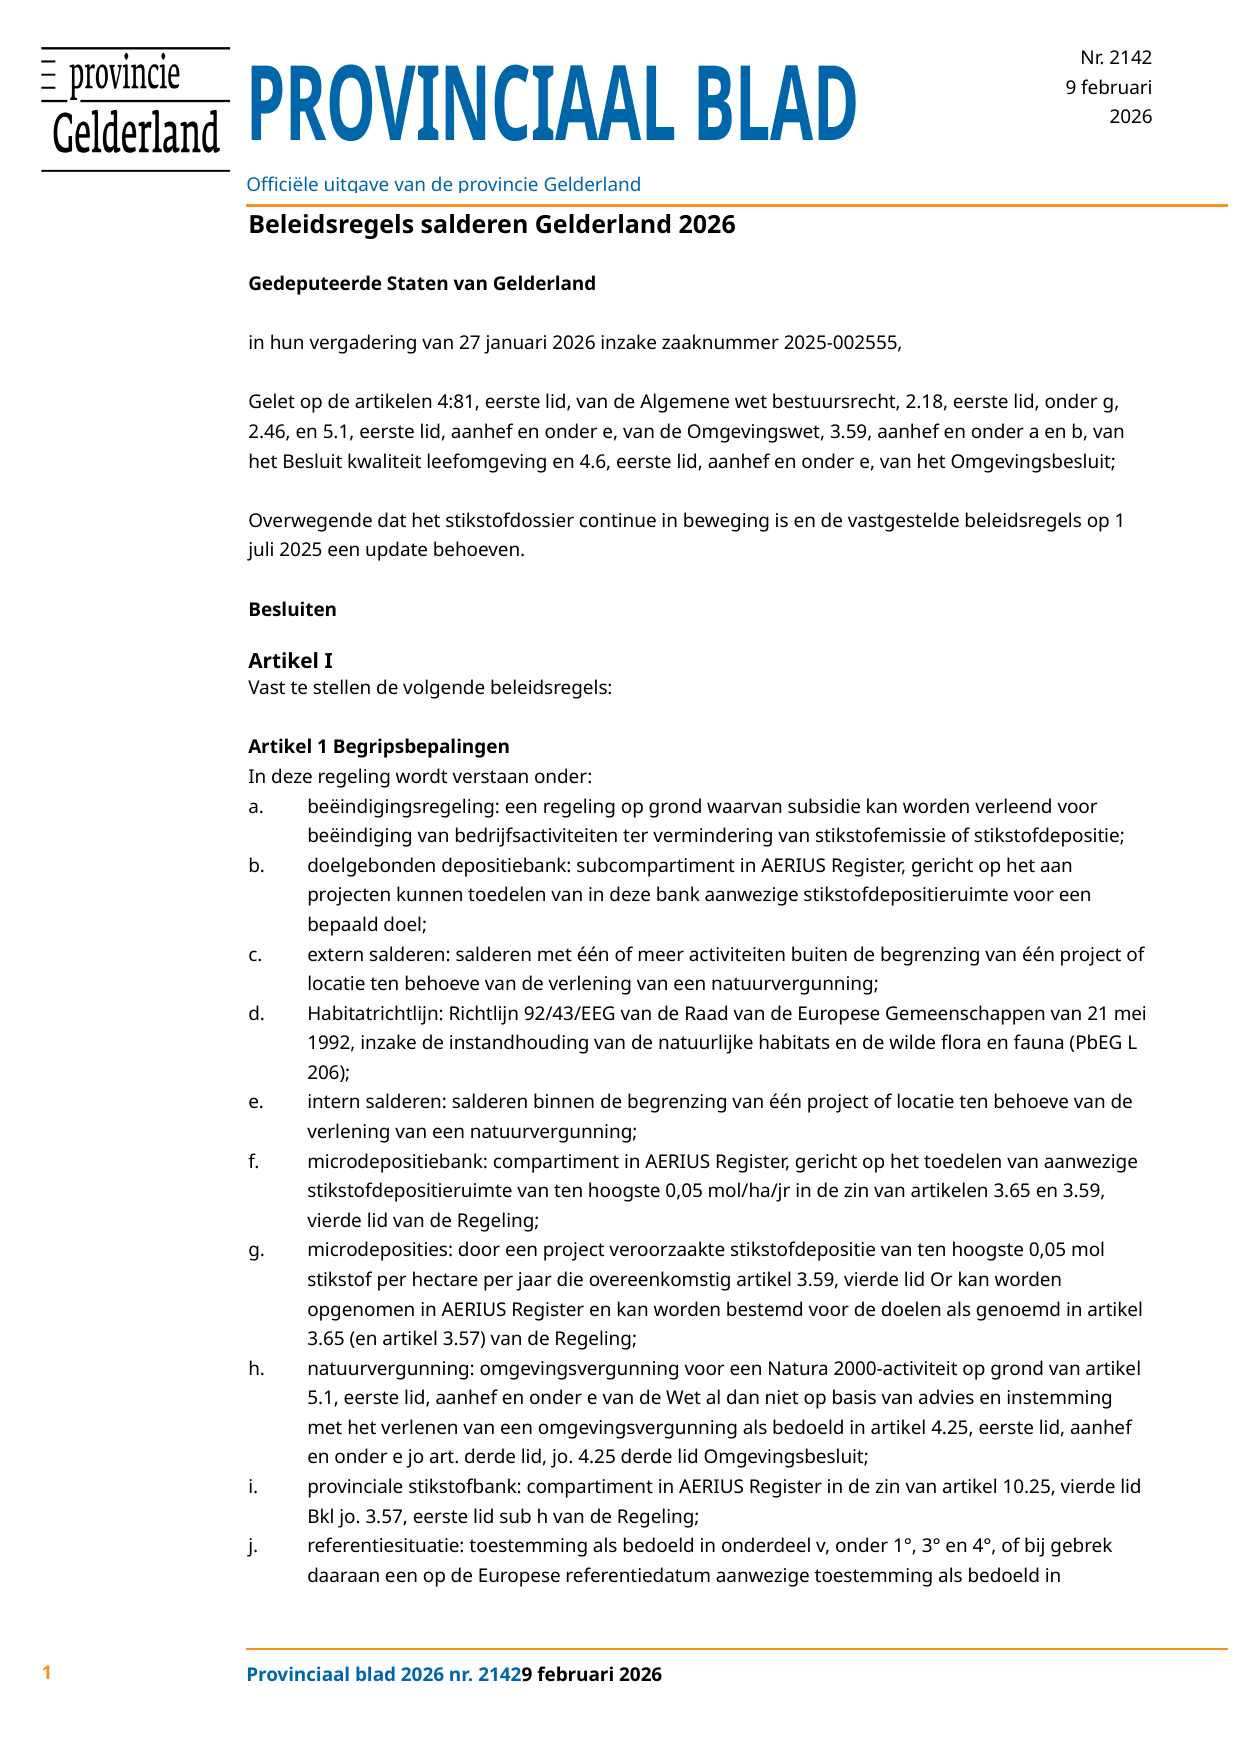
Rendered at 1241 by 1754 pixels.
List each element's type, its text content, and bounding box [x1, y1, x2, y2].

text Besluiten [248, 596, 1152, 621]
text Vast te stellen de volgende beleidsregels: [248, 674, 1152, 700]
list natuurvergunning: omgevingsvergunning voor een Natura 2000-activiteit op grond van artikel 5.1, eerste lid, aanhef en onder e van de Wet al dan niet op basis van advies en instemming met het verlenen van een omgevingsvergunning als bedoeld in artikel 4.25, eerste lid, aanhef en onder e jo art. derde lid, jo. 4.25 derde lid Omgevingsbesluit; [248, 1355, 1152, 1469]
text Beleidsregels salderen Gelderland 2026 [248, 207, 1152, 241]
list provinciale stikstofbank: compartiment in AERIUS Register in de zin van artikel 10.25, vierde lid Bkl jo. 3.57, eerste lid sub h van de Regeling; [248, 1473, 1152, 1529]
text Artikel 1 Begripsbepalingen [248, 734, 1152, 759]
list referentiesituatie: toestemming als bedoeld in onderdeel v, onder 1°, 3° en 4°, of bij gebrek daaraan een op de Europese referentiedatum aanwezige toestemming als bedoeld in [248, 1532, 1152, 1588]
text in hun vergadering van 27 januari 2026 inzake zaaknummer 2025-002555, [248, 329, 1152, 355]
picture [41, 47, 231, 172]
text Artikel I [248, 646, 1152, 674]
list microdepositiebank: compartiment in AERIUS Register, gericht op het toedelen van aanwezige stikstofdepositieruimte van ten hoogste 0,05 mol/ha/jr in de zin van artikelen 3.65 en 3.59, vierde lid van de Regeling; [248, 1148, 1152, 1233]
list doelgebonden depositiebank: subcompartiment in AERIUS Register, gericht op het aan projecten kunnen toedelen van in deze bank aanwezige stikstofdepositieruimte voor een bepaald doel; [248, 852, 1152, 937]
list intern salderen: salderen binnen de begrenzing van één project of locatie ten behoeve van de verlening van een natuurvergunning; [248, 1089, 1152, 1144]
text In deze regeling wordt verstaan onder: [248, 763, 1152, 789]
list microdeposities: door een project veroorzaakte stikstofdepositie van ten hoogste 0,05 mol stikstof per hectare per jaar die overeenkomstig artikel 3.59, vierde lid Or kan worden opgenomen in AERIUS Register en kan worden bestemd voor de doelen als genoemd in artikel 3.65 (en artikel 3.57) van de Regeling; [248, 1237, 1152, 1351]
list extern salderen: salderen met één of meer activiteiten buiten de begrenzing van één project of locatie ten behoeve van de verlening van een natuurvergunning; [248, 941, 1152, 996]
text Gelet op de artikelen 4:81, eerste lid, van de Algemene wet bestuursrecht, 2.18, eerste lid, onder g, 2.46, en 5.1, eerste lid, aanhef en onder e, van de Omgevingswet, 3.59, aanhef en onder a en b, van het Besluit kwaliteit leefomgeving en 4.6, eerste lid, aanhef en onder e, van het Omgevingsbesluit; [248, 389, 1152, 473]
text Overwegende dat het stikstofdossier continue in beweging is en de vastgestelde beleidsregels op 1 juli 2025 een update behoeven. [248, 507, 1152, 562]
text Gedeputeerde Staten van Gelderland [248, 270, 1152, 296]
list Habitatrichtlijn: Richtlijn 92/43/EEG van de Raad van de Europese Gemeenschappen van 21 mei 1992, inzake de instandhouding van de natuurlijke habitats en de wilde flora en fauna (PbEG L 206); [248, 1000, 1152, 1085]
list beëindigingsregeling: een regeling op grond waarvan subsidie kan worden verleend voor beëindiging van bedrijfsactiviteiten ter vermindering van stikstofemissie of stikstofdepositie; [248, 793, 1152, 848]
